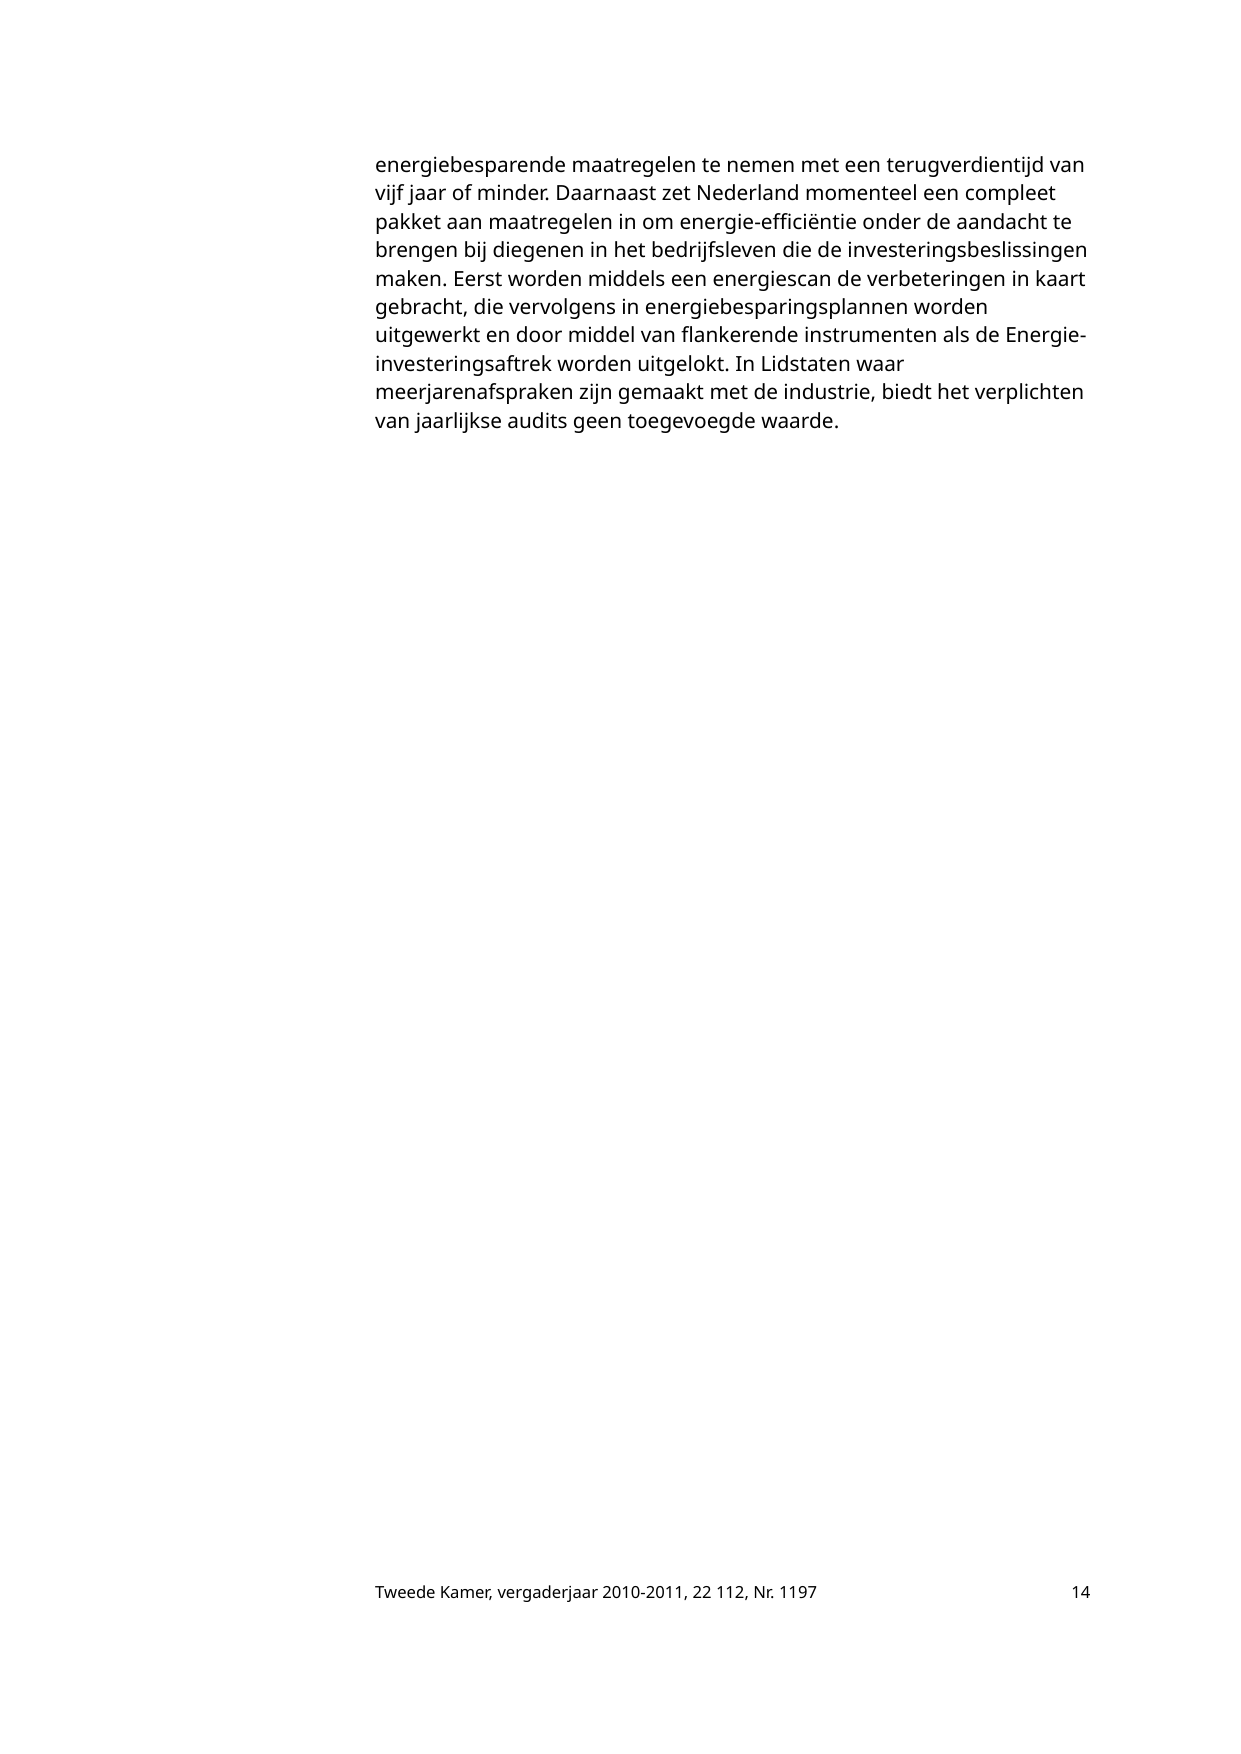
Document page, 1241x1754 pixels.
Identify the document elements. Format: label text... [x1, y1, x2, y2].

text energiebesparende maatregelen te nemen met een terugverdientijd van vijf jaar of minder. Daarnaast zet Nederland momenteel een compleet pakket aan maatregelen in om energie-efficiëntie onder de aandacht te brengen bij diegenen in het bedrijfsleven die de investeringsbeslissingen maken. Eerst worden middels een energiescan de verbeteringen in kaart gebracht, die vervolgens in energiebesparingsplannen worden uitgewerkt en door middel van flankerende instrumenten als de Energie-investeringsaftrek worden uitgelokt. In Lidstaten waar meerjarenafspraken zijn gemaakt met de industrie, biedt het verplichten van jaarlijkse audits geen toegevoegde waarde. [375, 150, 1090, 434]
